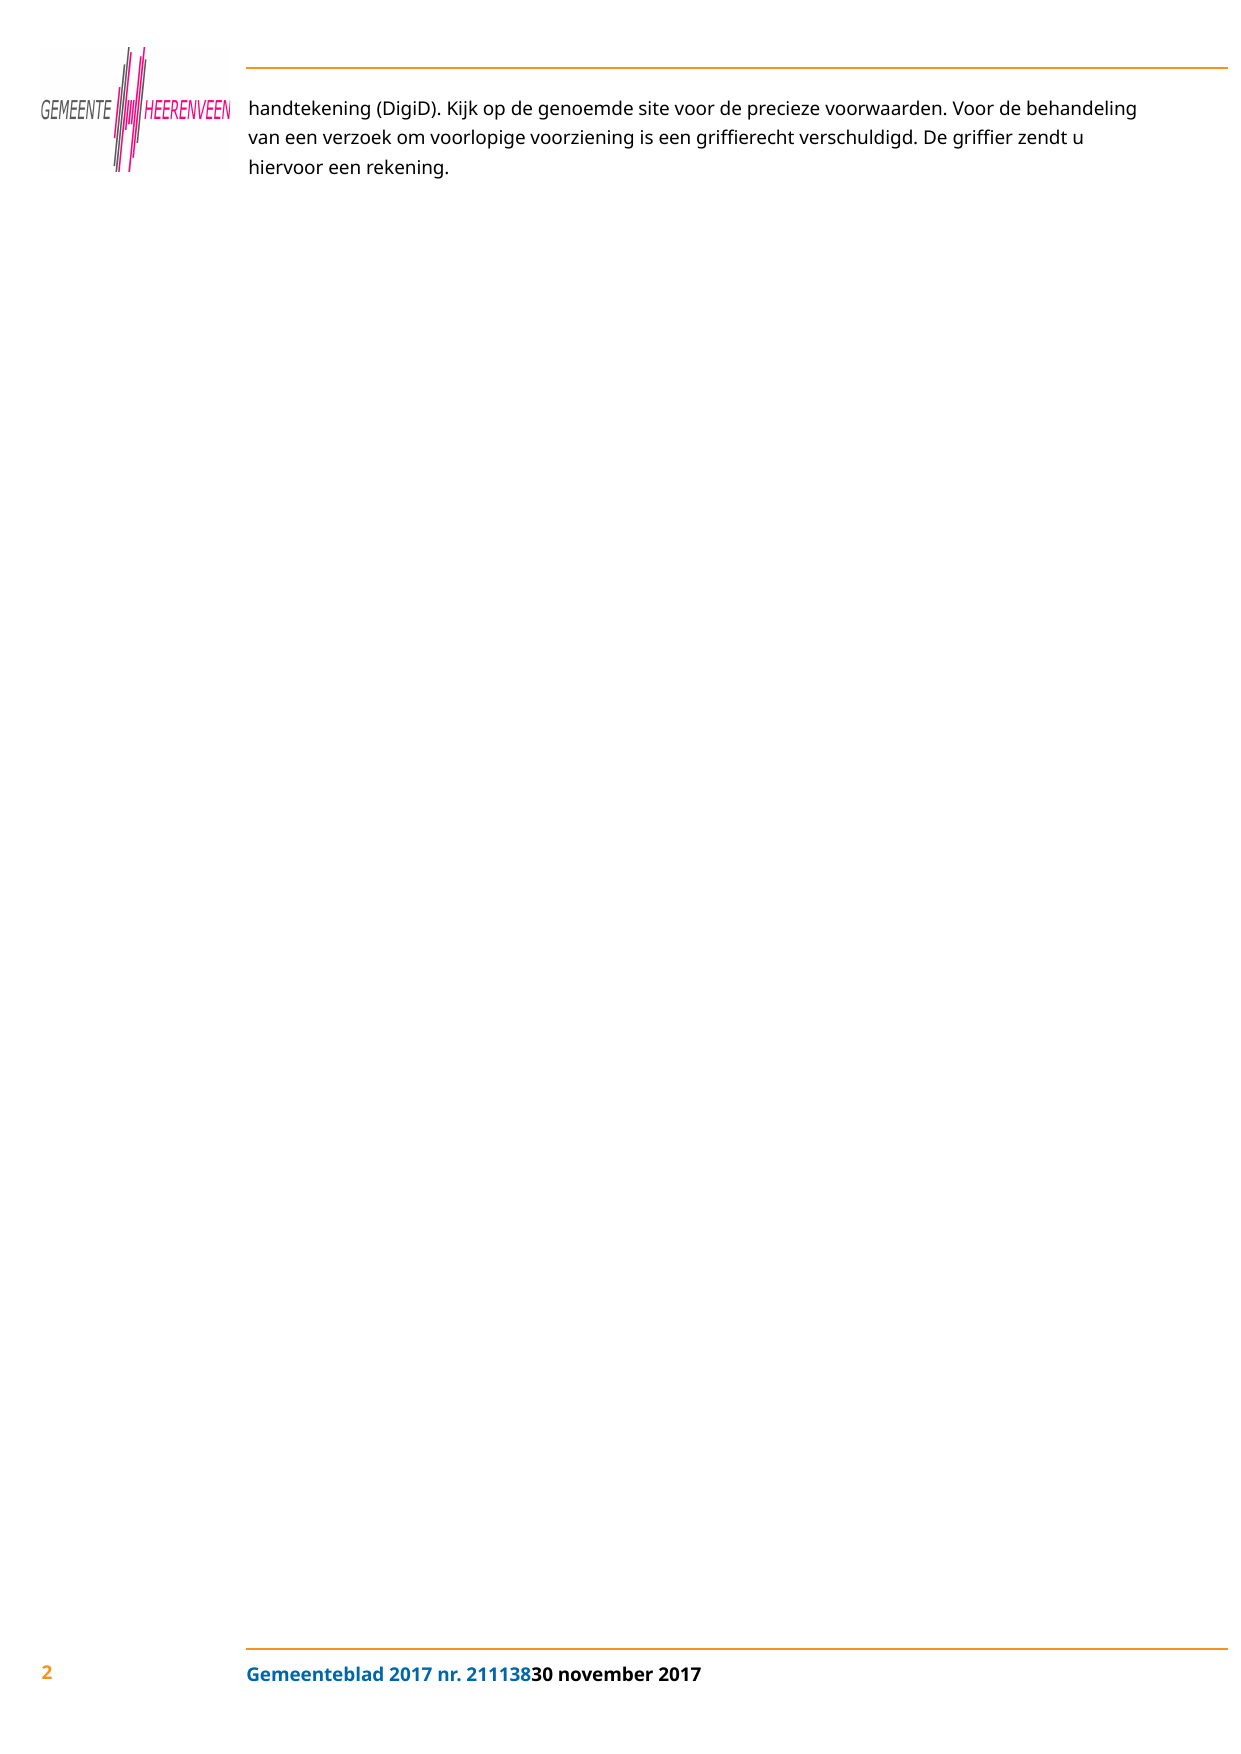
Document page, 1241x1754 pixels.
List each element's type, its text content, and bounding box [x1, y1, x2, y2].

picture [41, 47, 231, 172]
text handtekening (DigiD). Kijk op de genoemde site voor de precieze voorwaarden. Voor de behandeling van een verzoek om voorlopige voorziening is een griffierecht verschuldigd. De griffier zendt u hiervoor een rekening. [248, 95, 1152, 180]
